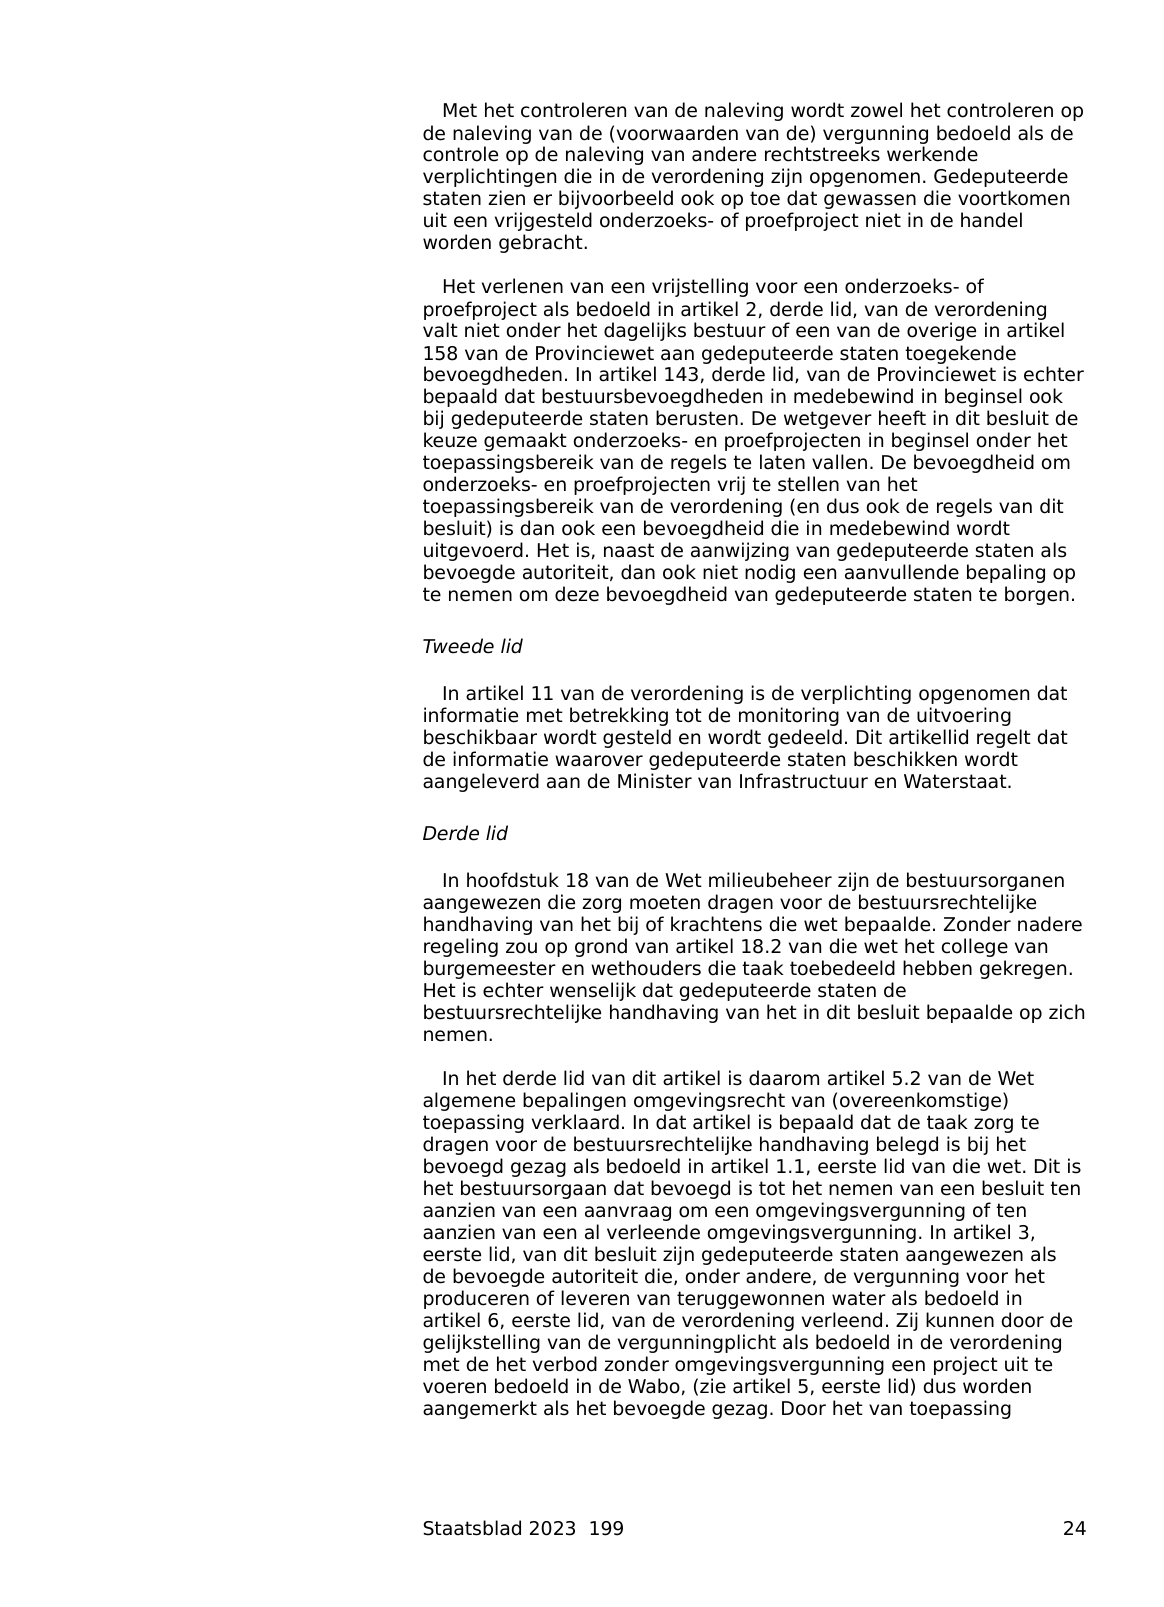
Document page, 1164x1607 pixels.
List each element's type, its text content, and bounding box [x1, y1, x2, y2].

subtitle Tweede lid [422, 636, 1087, 658]
text In hoofdstuk 18 van de Wet milieubeheer zijn de bestuursorganen aangewezen die zorg moeten dragen voor de bestuursrechtelijke handhaving van het bij of krachtens die wet bepaalde. Zonder nadere regeling zou op grond van artikel 18.2 van die wet het college van burgemeester en wethouders die taak toebedeeld hebben gekregen. Het is echter wenselijk dat gedeputeerde staten de bestuursrechtelijke handhaving van het in dit besluit bepaalde op zich nemen. [422, 870, 1087, 1046]
text Met het controleren van de naleving wordt zowel het controleren op de naleving van de (voorwaarden van de) vergunning bedoeld als de controle op de naleving van andere rechtstreeks werkende verplichtingen die in de verordening zijn opgenomen. Gedeputeerde staten zien er bijvoorbeeld ook op toe dat gewassen die voortkomen uit een vrijgesteld onderzoeks- of proefproject niet in de handel worden gebracht. [422, 100, 1087, 254]
text In het derde lid van dit artikel is daarom artikel 5.2 van de Wet algemene bepalingen omgevingsrecht van (overeenkomstige) toepassing verklaard. In dat artikel is bepaald dat de taak zorg te dragen voor de bestuursrechtelijke handhaving belegd is bij het bevoegd gezag als bedoeld in artikel 1.1, eerste lid van die wet. Dit is het bestuursorgaan dat bevoegd is tot het nemen van een besluit ten aanzien van een aanvraag om een omgevingsvergunning of ten aanzien van een al verleende omgevingsvergunning. In artikel 3, eerste lid, van dit besluit zijn gedeputeerde staten aangewezen als de bevoegde autoriteit die, onder andere, de vergunning voor het produceren of leveren van teruggewonnen water als bedoeld in artikel 6, eerste lid, van de verordening verleend. Zij kunnen door de gelijkstelling van de vergunningplicht als bedoeld in de verordening met de het verbod zonder omgevingsvergunning een project uit te voeren bedoeld in de Wabo, (zie artikel 5, eerste lid) dus worden aangemerkt als het bevoegde gezag. Door het van toepassing [422, 1068, 1087, 1420]
subtitle Derde lid [422, 823, 1087, 845]
text Het verlenen van een vrijstelling voor een onderzoeks- of proefproject als bedoeld in artikel 2, derde lid, van de verordening valt niet onder het dagelijks bestuur of een van de overige in artikel 158 van de Provinciewet aan gedeputeerde staten toegekende bevoegdheden. In artikel 143, derde lid, van de Provinciewet is echter bepaald dat bestuursbevoegdheden in medebewind in beginsel ook bij gedeputeerde staten berusten. De wetgever heeft in dit besluit de keuze gemaakt onderzoeks- en proefprojecten in beginsel onder het toepassingsbereik van de regels te laten vallen. De bevoegdheid om onderzoeks- en proefprojecten vrij te stellen van het toepassingsbereik van de verordening (en dus ook de regels van dit besluit) is dan ook een bevoegdheid die in medebewind wordt uitgevoerd. Het is, naast de aanwijzing van gedeputeerde staten als bevoegde autoriteit, dan ook niet nodig een aanvullende bepaling op te nemen om deze bevoegdheid van gedeputeerde staten te borgen. [422, 276, 1087, 606]
text In artikel 11 van de verordening is de verplichting opgenomen dat informatie met betrekking tot de monitoring van de uitvoering beschikbaar wordt gesteld en wordt gedeeld. Dit artikellid regelt dat de informatie waarover gedeputeerde staten beschikken wordt aangeleverd aan de Minister van Infrastructuur en Waterstaat. [422, 683, 1087, 793]
